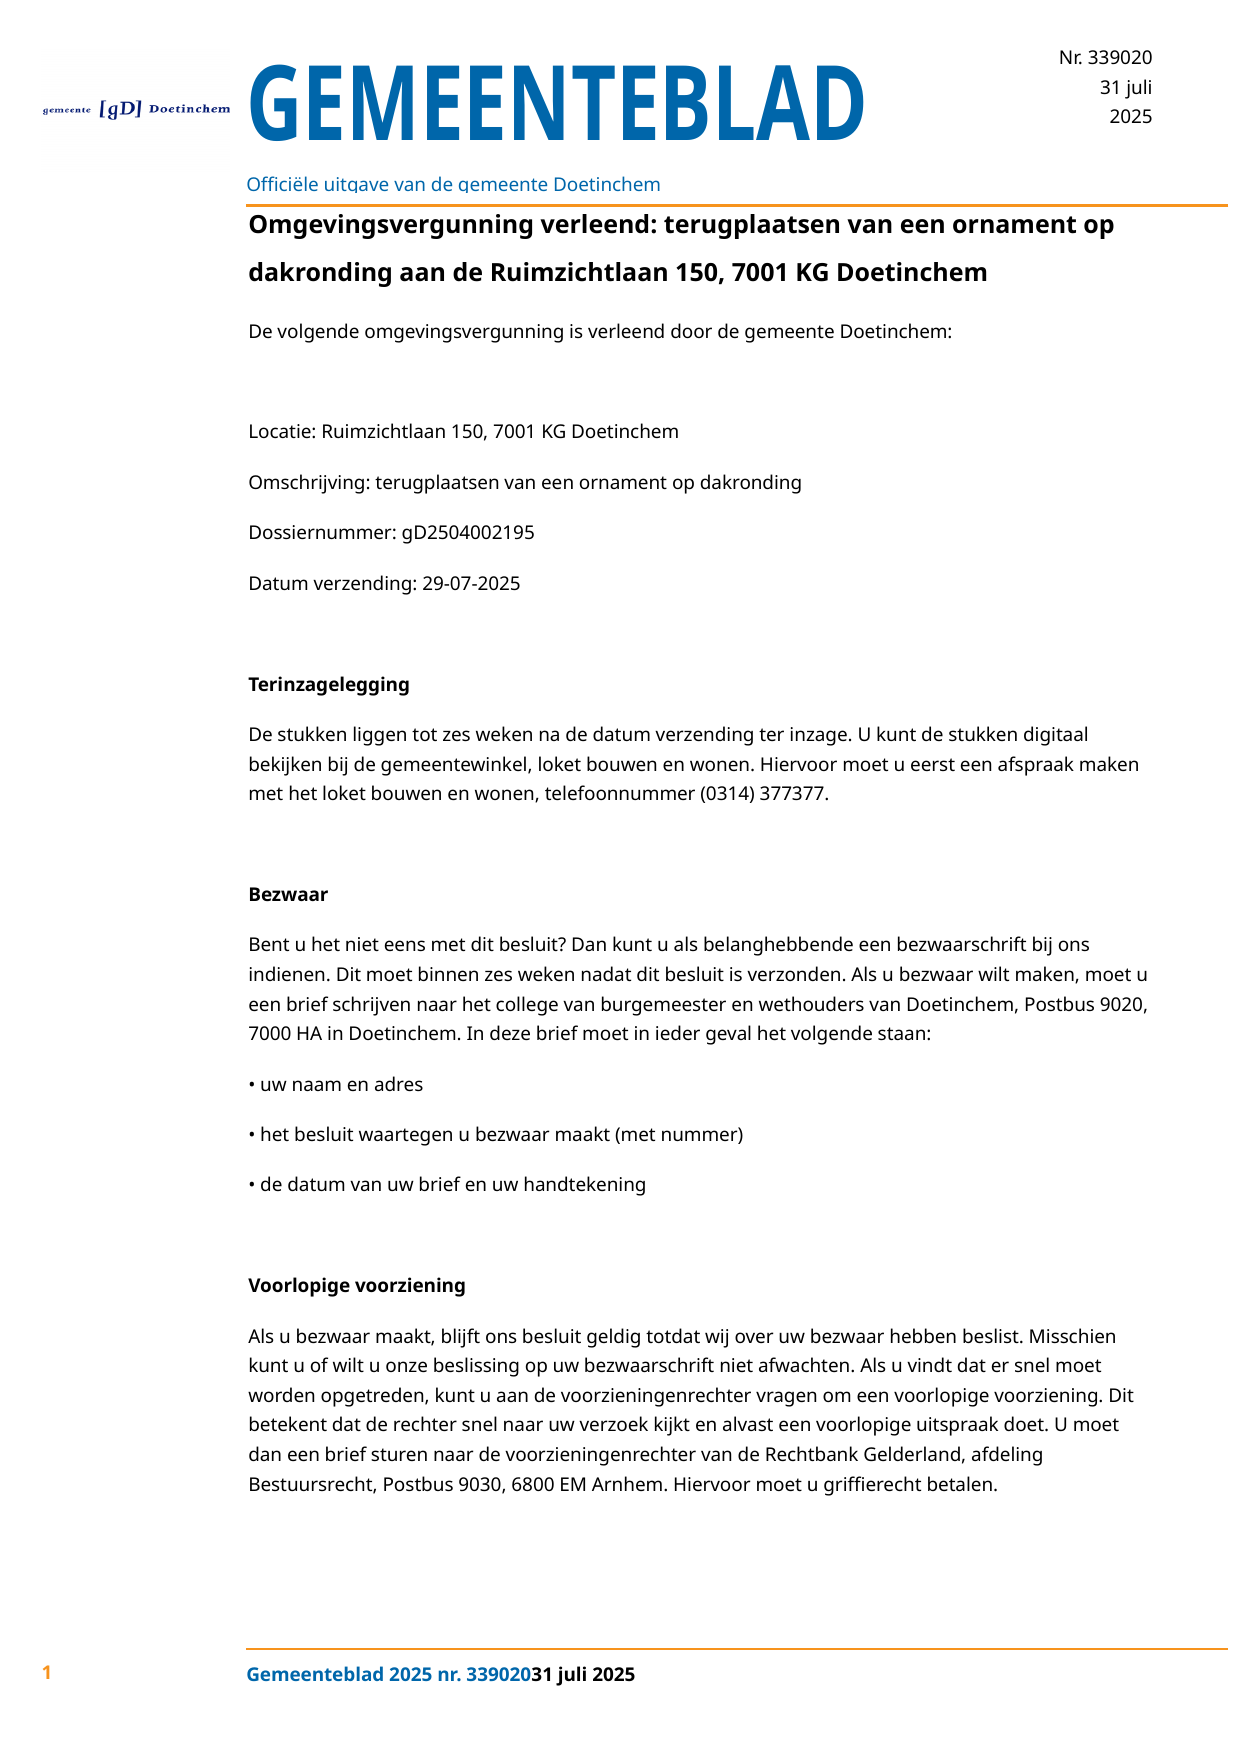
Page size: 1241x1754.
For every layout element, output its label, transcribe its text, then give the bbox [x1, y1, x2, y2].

text Dossiernummer: gD2504002195 [248, 519, 1152, 545]
text Locatie: Ruimzichtlaan 150, 7001 KG Doetinchem [248, 419, 1152, 444]
text Omschrijving: terugplaatsen van een ornament op dakronding [248, 469, 1152, 495]
text De stukken liggen tot zes weken na de datum verzending ter inzage. U kunt de stukken digitaal bekijken bij de gemeentewinkel, loket bouwen en wonen. Hiervoor moet u eerst een afspraak maken met het loket bouwen en wonen, telefoonnummer (0314) 377377. [248, 721, 1152, 806]
text Bent u het niet eens met dit besluit? Dan kunt u als belanghebbende een bezwaarschrift bij ons indienen. Dit moet binnen zes weken nadat dit besluit is verzonden. Als u bezwaar wilt maken, moet u een brief schrijven naar het college van burgemeester en wethouders van Doetinchem, Postbus 9020, 7000 HA in Doetinchem. In deze brief moet in ieder geval het volgende staan: [248, 932, 1152, 1046]
text De volgende omgevingsvergunning is verleend door de gemeente Doetinchem: [248, 318, 1152, 344]
text Omgevingsvergunning verleend: terugplaatsen van een ornament op dakronding aan de Ruimzichtlaan 150, 7001 KG Doetinchem [248, 207, 1152, 288]
text • de datum van uw brief en uw handtekening [248, 1172, 1152, 1197]
picture [41, 47, 231, 172]
text • het besluit waartegen u bezwaar maakt (met nummer) [248, 1121, 1152, 1147]
text Bezwaar [248, 881, 1152, 907]
text Datum verzending: 29-07-2025 [248, 570, 1152, 596]
text • uw naam en adres [248, 1071, 1152, 1097]
text Als u bezwaar maakt, blijft ons besluit geldig totdat wij over uw bezwaar hebben beslist. Misschien kunt u of wilt u onze beslissing op uw bezwaarschrift niet afwachten. Als u vindt dat er snel moet worden opgetreden, kunt u aan de voorzieningenrechter vragen om een voorlopige voorziening. Dit betekent dat de rechter snel naar uw verzoek kijkt en alvast een voorlopige uitspraak doet. U moet dan een brief sturen naar de voorzieningenrechter van de Rechtbank Gelderland, afdeling Bestuursrecht, Postbus 9030, 6800 EM Arnhem. Hiervoor moet u griffierecht betalen. [248, 1323, 1152, 1497]
text Voorlopige voorziening [248, 1272, 1152, 1298]
text Terinzagelegging [248, 671, 1152, 697]
